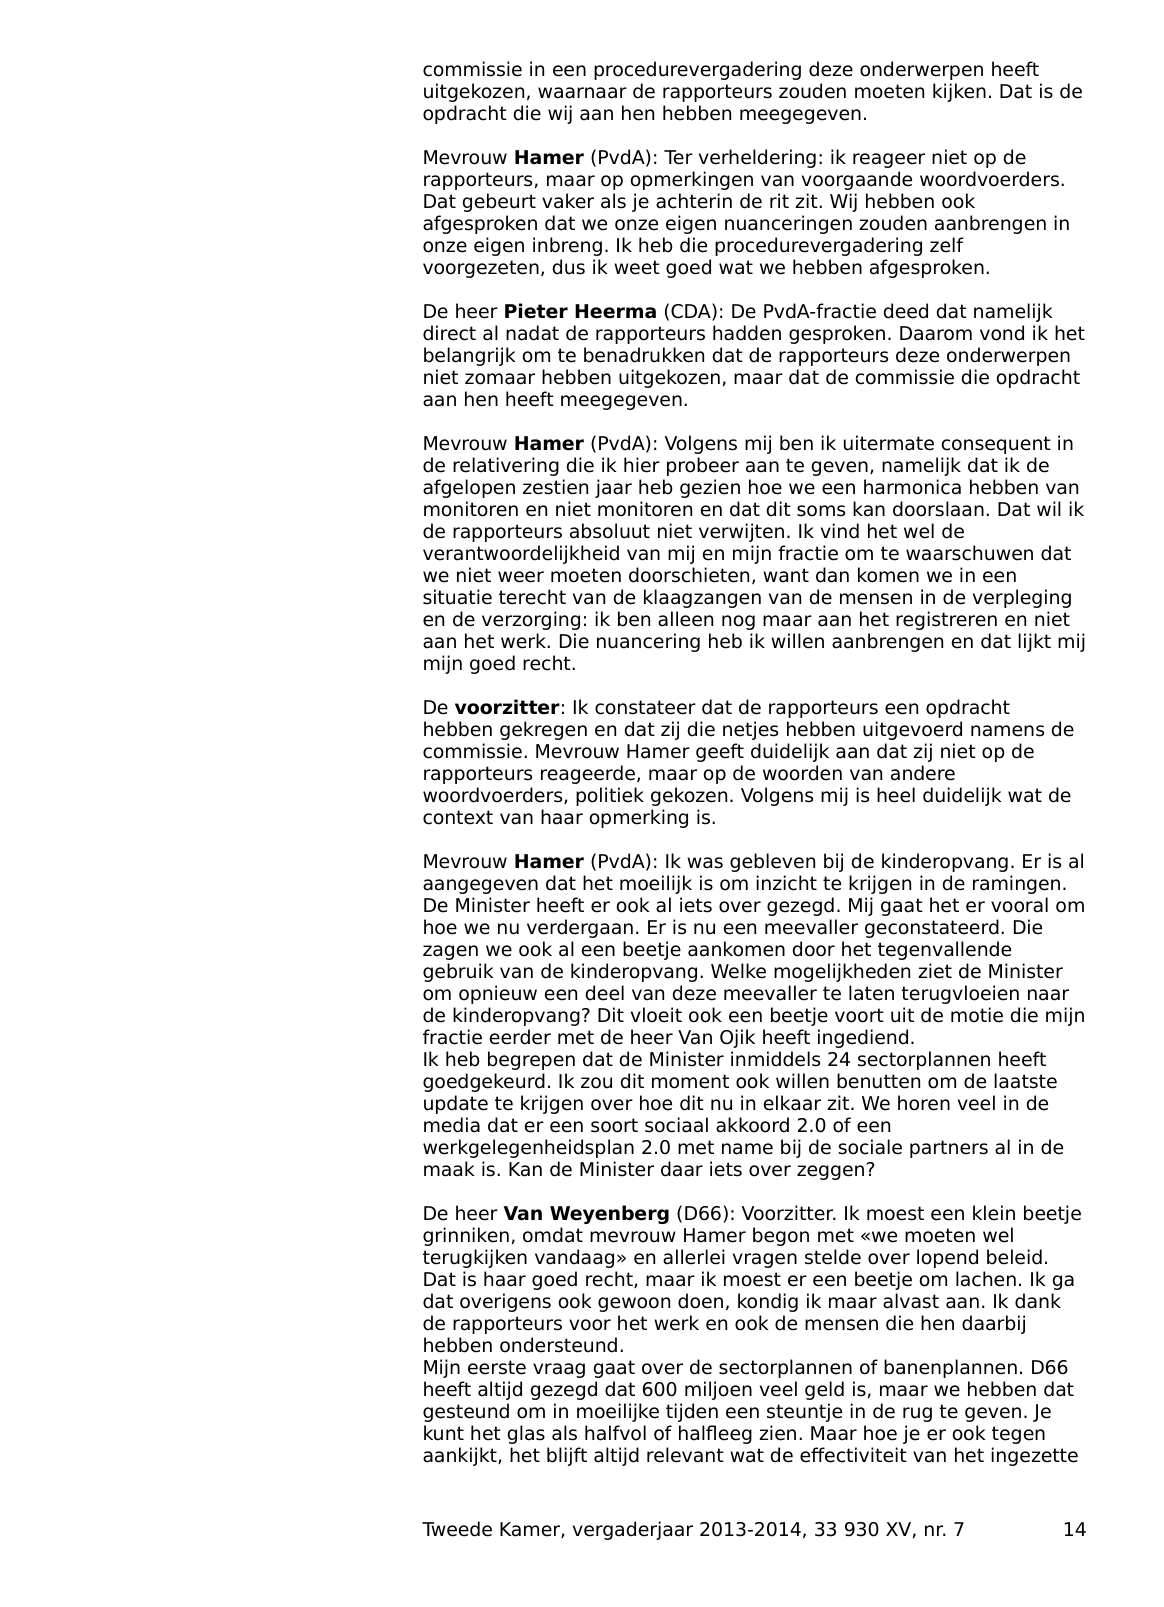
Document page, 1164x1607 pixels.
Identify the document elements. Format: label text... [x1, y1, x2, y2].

text commissie in een procedurevergadering deze onderwerpen heeft uitgekozen, waarnaar de rapporteurs zouden moeten kijken. Dat is de opdracht die wij aan hen hebben meegegeven. [422, 59, 1087, 125]
text De voorzitter: Ik constateer dat de rapporteurs een opdracht hebben gekregen en dat zij die netjes hebben uitgevoerd namens de commissie. Mevrouw Hamer geeft duidelijk aan dat zij niet op de rapporteurs reageerde, maar op de woorden van andere woordvoerders, politiek gekozen. Volgens mij is heel duidelijk wat de context van haar opmerking is. [422, 697, 1087, 829]
text Mevrouw Hamer (PvdA): Volgens mij ben ik uitermate consequent in de relativering die ik hier probeer aan te geven, namelijk dat ik de afgelopen zestien jaar heb gezien hoe we een harmonica hebben van monitoren en niet monitoren en dat dit soms kan doorslaan. Dat wil ik de rapporteurs absoluut niet verwijten. Ik vind het wel de verantwoordelijkheid van mij en mijn fractie om te waarschuwen dat we niet weer moeten doorschieten, want dan komen we in een situatie terecht van de klaagzangen van de mensen in de verpleging en de verzorging: ik ben alleen nog maar aan het registreren en niet aan het werk. Die nuancering heb ik willen aanbrengen en dat lijkt mij mijn goed recht. [422, 433, 1087, 675]
text Mevrouw Hamer (PvdA): Ik was gebleven bij de kinderopvang. Er is al aangegeven dat het moeilijk is om inzicht te krijgen in de ramingen. De Minister heeft er ook al iets over gezegd. Mij gaat het er vooral om hoe we nu verdergaan. Er is nu een meevaller geconstateerd. Die zagen we ook al een beetje aankomen door het tegenvallende gebruik van de kinderopvang. Welke mogelijkheden ziet de Minister om opnieuw een deel van deze meevaller te laten terugvloeien naar de kinderopvang? Dit vloeit ook een beetje voort uit de motie die mijn fractie eerder met de heer Van Ojik heeft ingediend. [422, 851, 1087, 1049]
text Mijn eerste vraag gaat over de sectorplannen of banenplannen. D66 heeft altijd gezegd dat 600 miljoen veel geld is, maar we hebben dat gesteund om in moeilijke tijden een steuntje in de rug te geven. Je kunt het glas als halfvol of halfleeg zien. Maar hoe je er ook tegen aankijkt, het blijft altijd relevant wat de effectiviteit van het ingezette [422, 1357, 1087, 1467]
text Mevrouw Hamer (PvdA): Ter verheldering: ik reageer niet op de rapporteurs, maar op opmerkingen van voorgaande woordvoerders. Dat gebeurt vaker als je achterin de rit zit. Wij hebben ook afgesproken dat we onze eigen nuanceringen zouden aanbrengen in onze eigen inbreng. Ik heb die procedurevergadering zelf voorgezeten, dus ik weet goed wat we hebben afgesproken. [422, 147, 1087, 279]
text De heer Van Weyenberg (D66): Voorzitter. Ik moest een klein beetje grinniken, omdat mevrouw Hamer begon met «we moeten wel terugkijken vandaag» en allerlei vragen stelde over lopend beleid. Dat is haar goed recht, maar ik moest er een beetje om lachen. Ik ga dat overigens ook gewoon doen, kondig ik maar alvast aan. Ik dank de rapporteurs voor het werk en ook de mensen die hen daarbij hebben ondersteund. [422, 1203, 1087, 1357]
text De heer Pieter Heerma (CDA): De PvdA-fractie deed dat namelijk direct al nadat de rapporteurs hadden gesproken. Daarom vond ik het belangrijk om te benadrukken dat de rapporteurs deze onderwerpen niet zomaar hebben uitgekozen, maar dat de commissie die opdracht aan hen heeft meegegeven. [422, 301, 1087, 411]
text Ik heb begrepen dat de Minister inmiddels 24 sectorplannen heeft goedgekeurd. Ik zou dit moment ook willen benutten om de laatste update te krijgen over hoe dit nu in elkaar zit. We horen veel in de media dat er een soort sociaal akkoord 2.0 of een werkgelegenheidsplan 2.0 met name bij de sociale partners al in de maak is. Kan de Minister daar iets over zeggen? [422, 1049, 1087, 1181]
